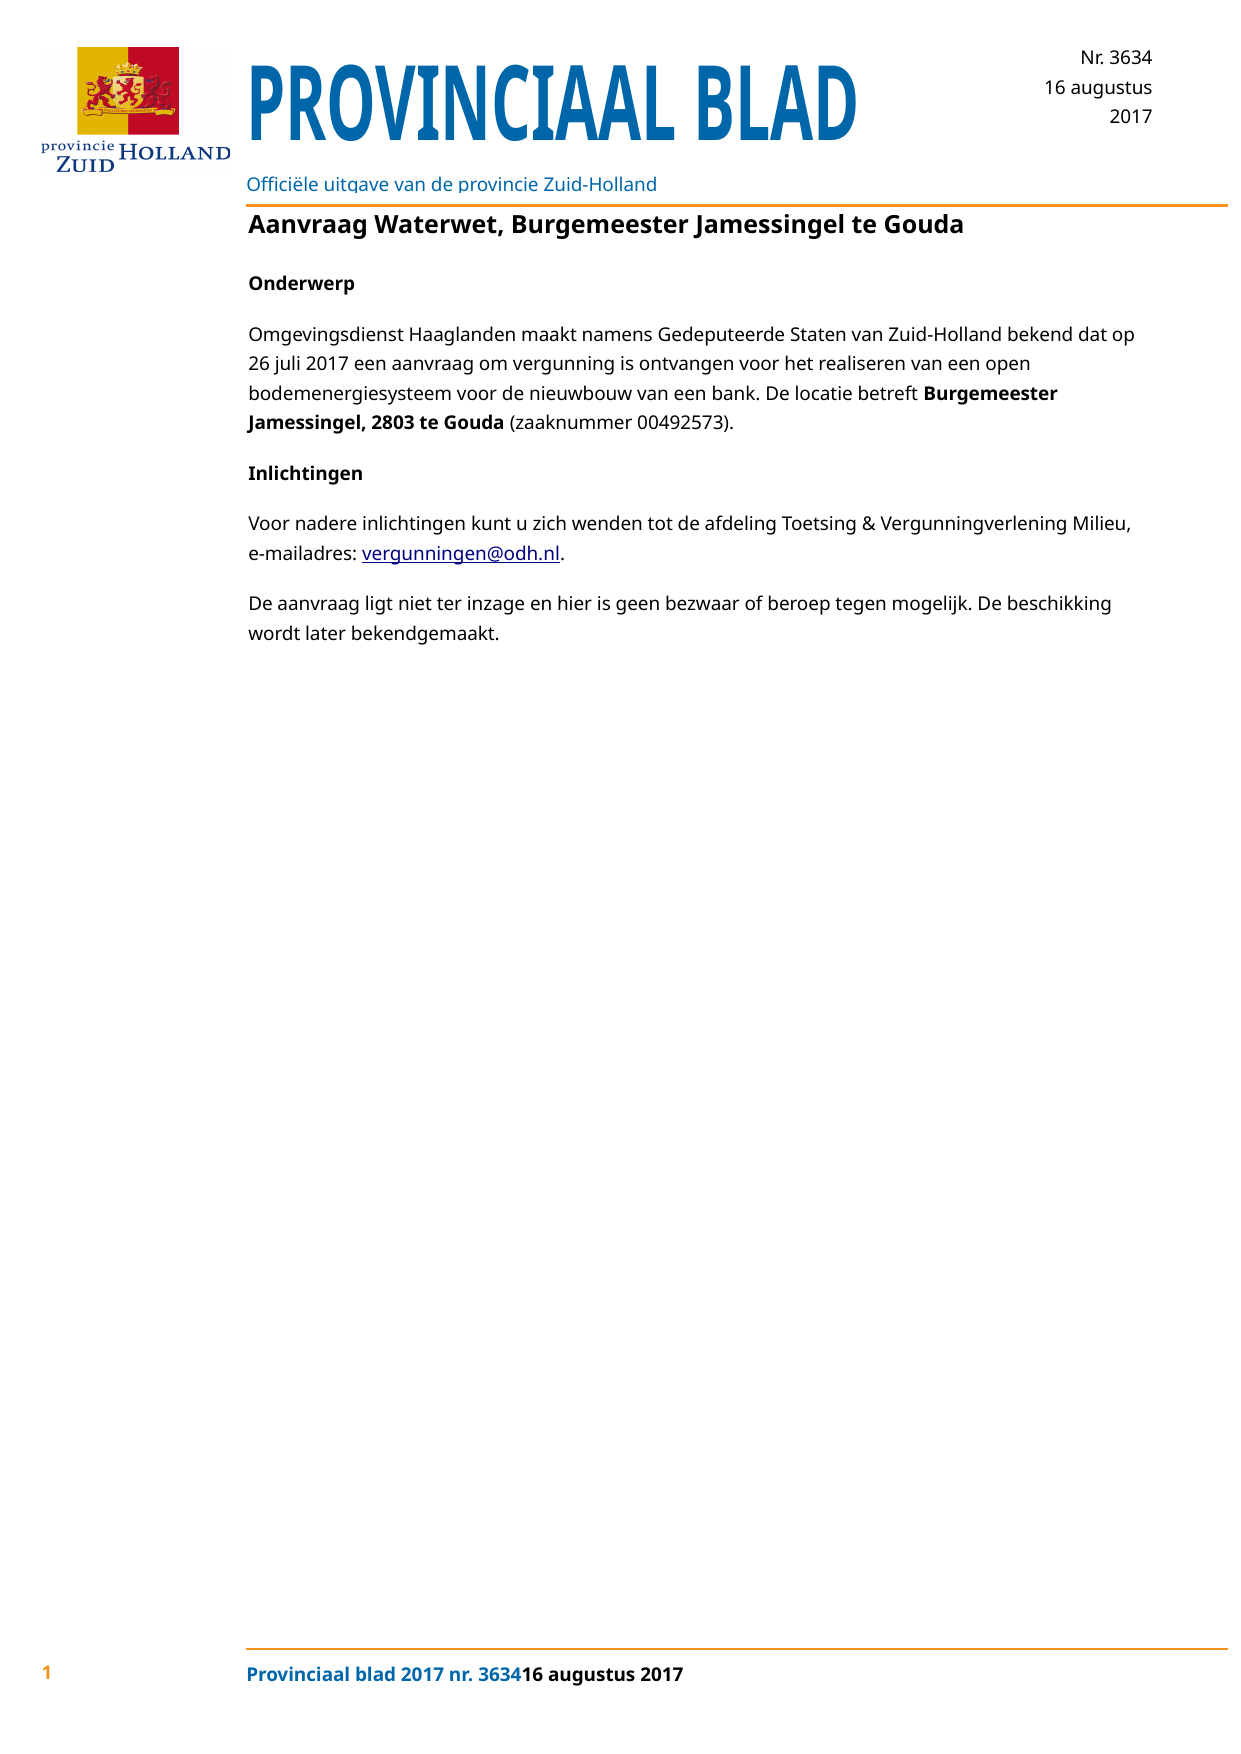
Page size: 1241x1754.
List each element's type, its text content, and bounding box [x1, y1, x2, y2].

text De aanvraag ligt niet ter inzage en hier is geen bezwaar of beroep tegen mogelijk. De beschikking wordt later bekendgemaakt. [248, 590, 1152, 646]
text Onderwerp [248, 270, 1152, 296]
text Omgevingsdienst Haaglanden maakt namens Gedeputeerde Staten van Zuid-Holland bekend dat op 26 juli 2017 een aanvraag om vergunning is ontvangen voor het realiseren van een open bodemenergiesysteem voor de nieuwbouw van een bank. De locatie betreft Burgemeester Jamessingel, 2803 te Gouda (zaaknummer 00492573). [248, 321, 1152, 435]
text Aanvraag Waterwet, Burgemeester Jamessingel te Gouda [248, 207, 1152, 241]
text Inlichtingen [248, 460, 1152, 486]
text Voor nadere inlichtingen kunt u zich wenden tot de afdeling Toetsing & Vergunningverlening Milieu, e-mailadres: vergunningen@odh.nl. [248, 510, 1152, 566]
picture [41, 47, 231, 172]
